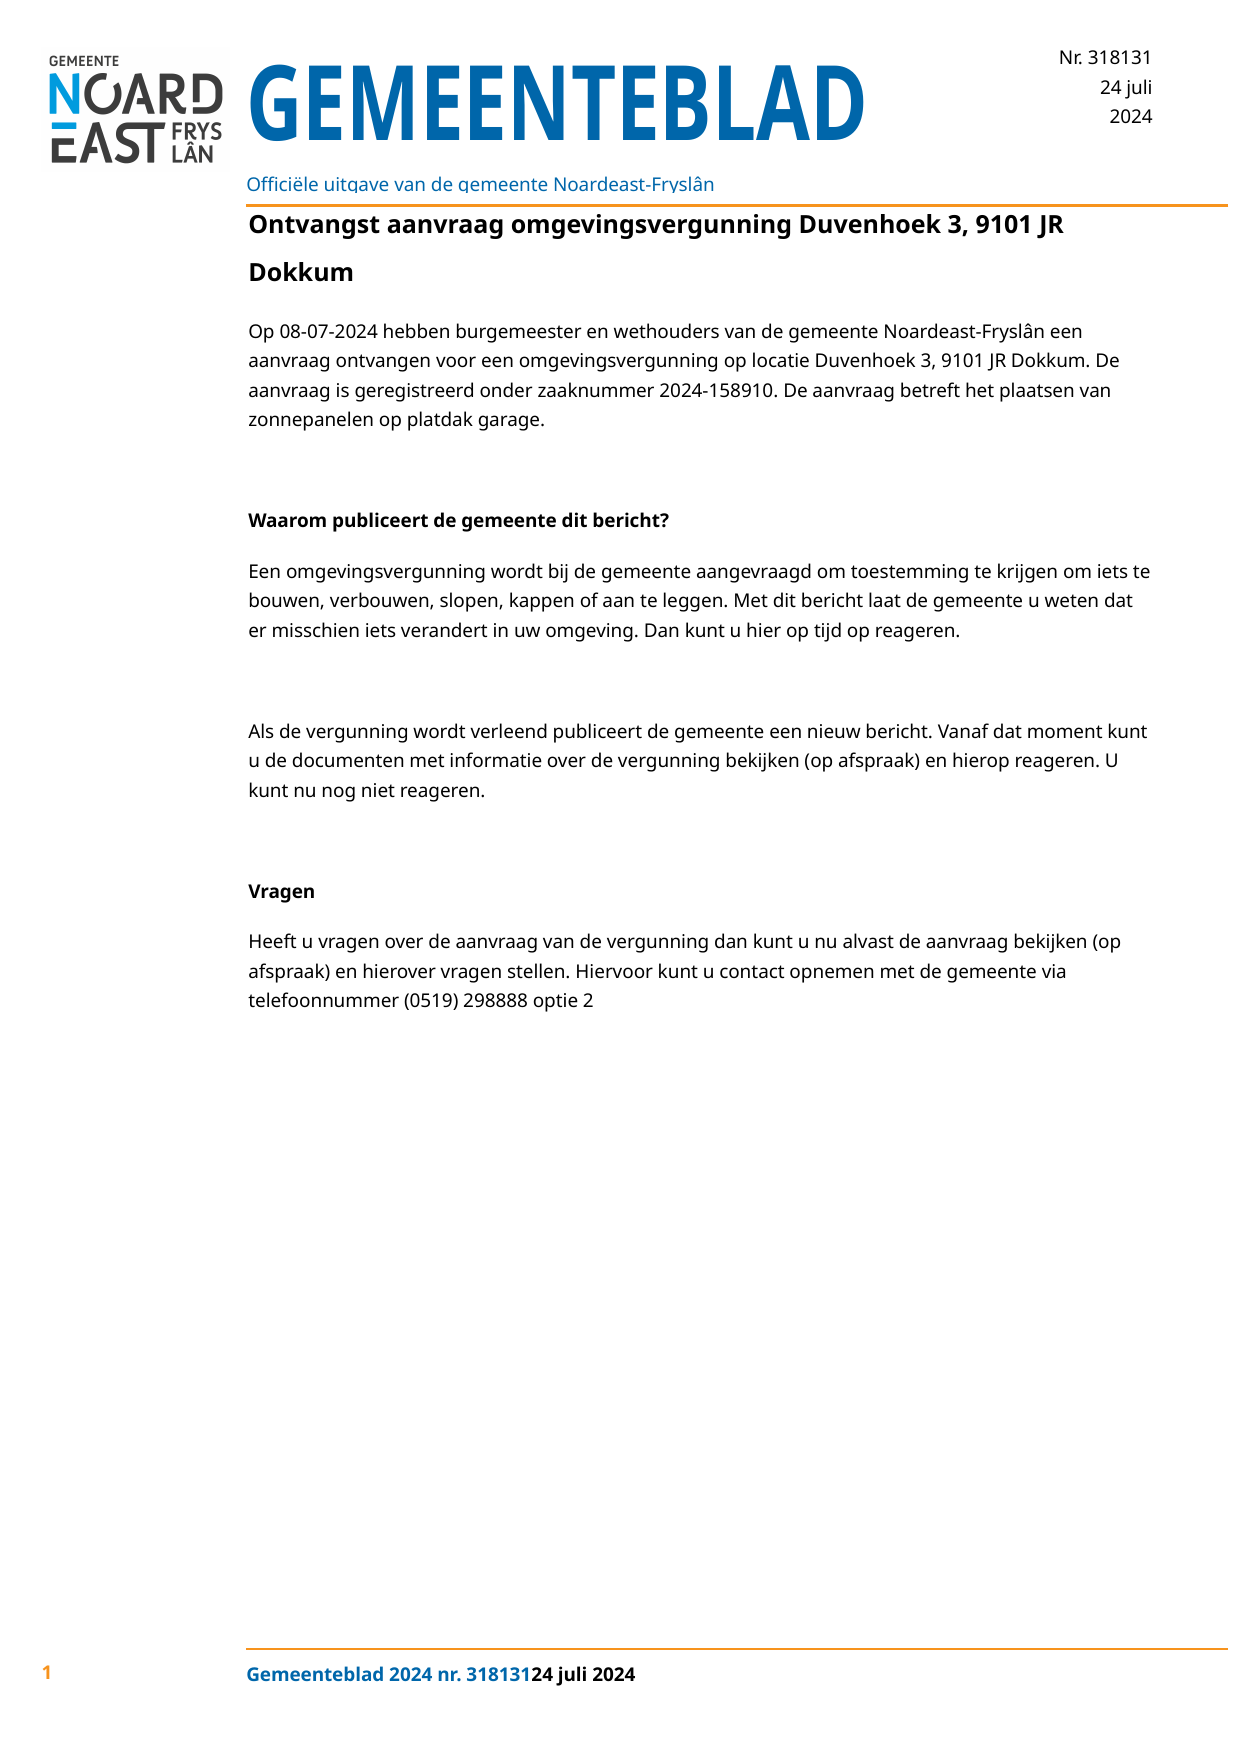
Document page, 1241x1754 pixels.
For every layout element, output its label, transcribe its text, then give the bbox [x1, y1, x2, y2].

text Ontvangst aanvraag omgevingsvergunning Duvenhoek 3, 9101 JR Dokkum [248, 207, 1152, 288]
text Heeft u vragen over de aanvraag van de vergunning dan kunt u nu alvast de aanvraag bekijken (op afspraak) en hierover vragen stellen. Hiervoor kunt u contact opnemen met de gemeente via telefoonnummer (0519) 298888 optie 2 [248, 928, 1152, 1013]
picture [41, 47, 231, 172]
text Als de vergunning wordt verleend publiceert de gemeente een nieuw bericht. Vanaf dat moment kunt u de documenten met informatie over de vergunning bekijken (op afspraak) en hierop reageren. U kunt nu nog niet reageren. [248, 718, 1152, 803]
text Waarom publiceert de gemeente dit bericht? [248, 507, 1152, 533]
text Vragen [248, 878, 1152, 904]
text Een omgevingsvergunning wordt bij de gemeente aangevraagd om toestemming te krijgen om iets te bouwen, verbouwen, slopen, kappen of aan te leggen. Met dit bericht laat de gemeente u weten dat er misschien iets verandert in uw omgeving. Dan kunt u hier op tijd op reageren. [248, 558, 1152, 643]
text Op 08-07-2024 hebben burgemeester en wethouders van de gemeente Noardeast-Fryslân een aanvraag ontvangen voor een omgevingsvergunning op locatie Duvenhoek 3, 9101 JR Dokkum. De aanvraag is geregistreerd onder zaaknummer 2024-158910. De aanvraag betreft het plaatsen van zonnepanelen op platdak garage. [248, 318, 1152, 432]
